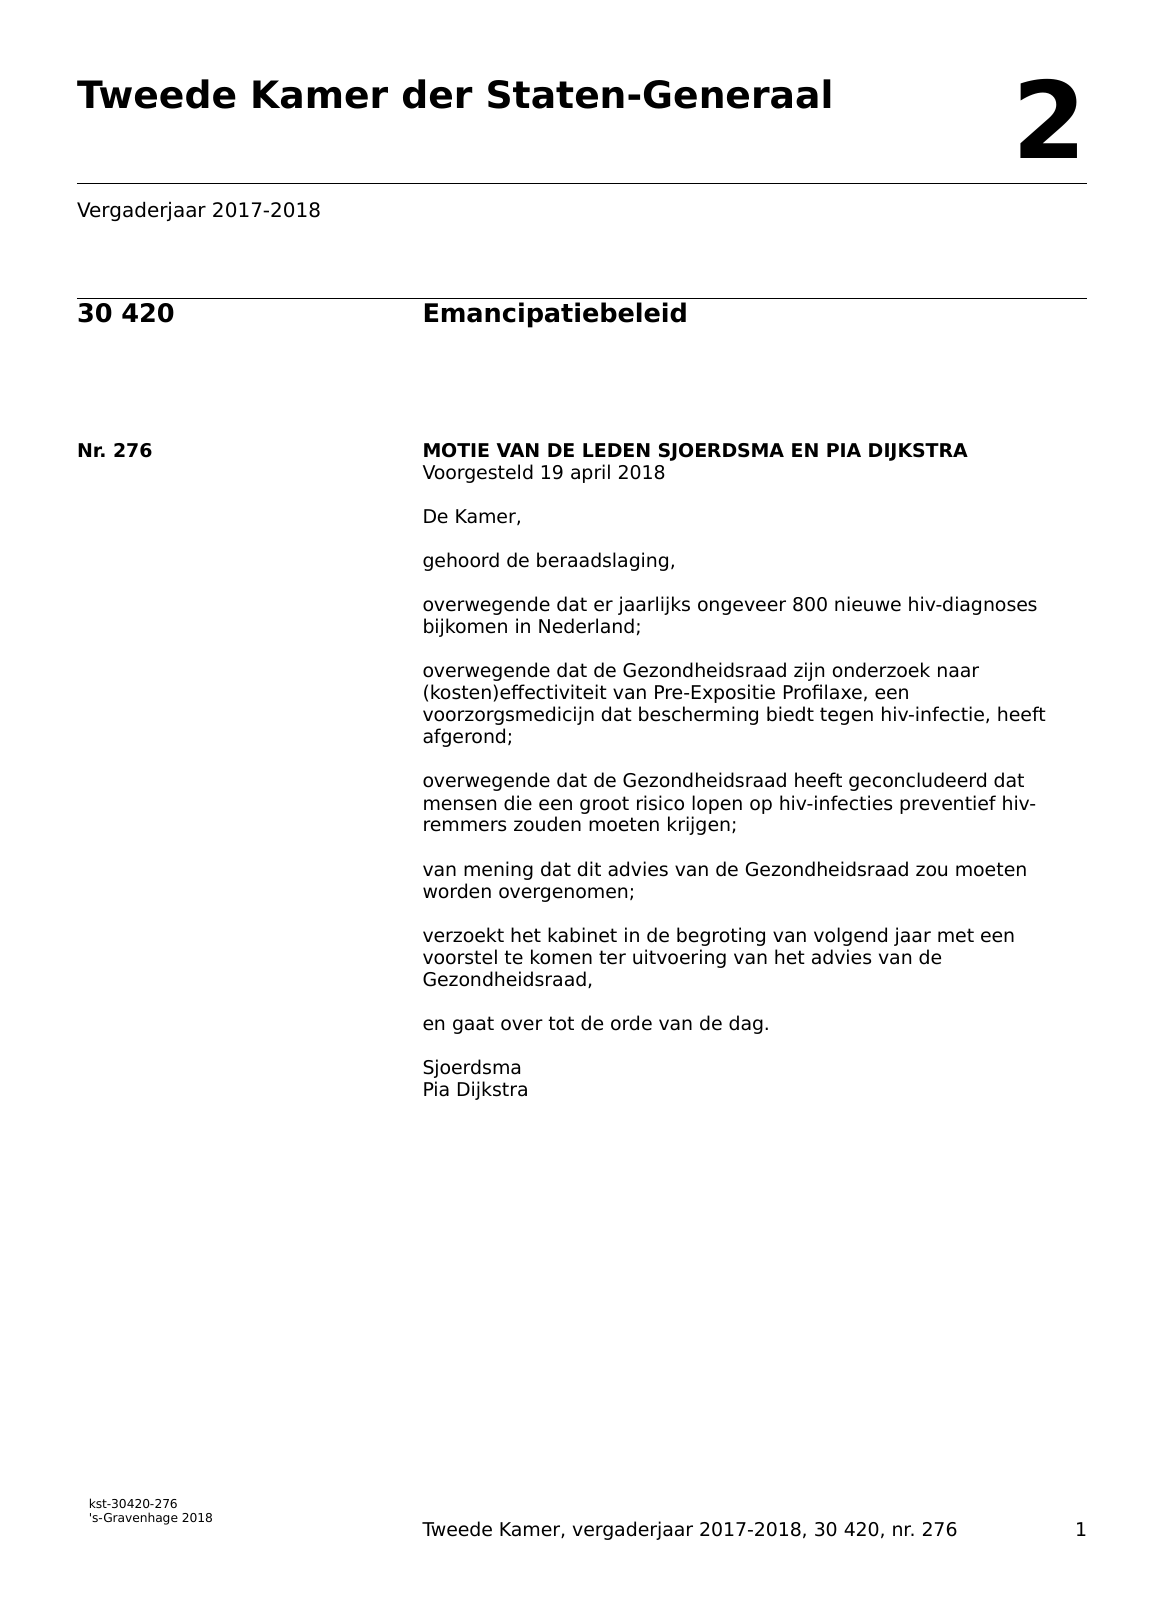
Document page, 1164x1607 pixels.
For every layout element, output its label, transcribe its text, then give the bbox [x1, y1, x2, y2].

text 's-Gravenhage 2018 [88, 1511, 323, 1525]
table_cell Vergaderjaar 2017-2018 [77, 184, 1087, 298]
text overwegende dat er jaarlijks ongeveer 800 nieuwe hiv-diagnoses bijkomen in Nederland; [422, 594, 1087, 638]
text overwegende dat de Gezondheidsraad heeft geconcludeerd dat mensen die een groot risico lopen op hiv-infecties preventief hiv-remmers zouden moeten krijgen; [422, 770, 1087, 836]
subtitle Nr. 276 MOTIE VAN DE LEDEN SJOERDSMA EN PIA DIJKSTRA [77, 440, 1087, 462]
text De Kamer, [422, 506, 1087, 528]
subtitle 30 420 Emancipatiebeleid [77, 299, 1087, 329]
text kst-30420-276 [88, 1497, 323, 1511]
text overwegende dat de Gezondheidsraad zijn onderzoek naar (kosten)effectiviteit van Pre-Expositie Profilaxe, een voorzorgsmedicijn dat bescherming biedt tegen hiv-infectie, heeft afgerond; [422, 660, 1087, 748]
text gehoord de beraadslaging, [422, 550, 1087, 572]
table_header Tweede Kamer der Staten-Generaal [77, 59, 886, 183]
text en gaat over tot de orde van de dag. [422, 1013, 1087, 1035]
text Voorgesteld 19 april 2018 [422, 462, 1087, 484]
text Sjoerdsma [422, 1057, 1087, 1079]
table_header 2 [886, 59, 1087, 183]
text verzoekt het kabinet in de begroting van volgend jaar met een voorstel te komen ter uitvoering van het advies van de Gezondheidsraad, [422, 925, 1087, 991]
text Pia Dijkstra [422, 1079, 1087, 1101]
text van mening dat dit advies van de Gezondheidsraad zou moeten worden overgenomen; [422, 858, 1087, 902]
